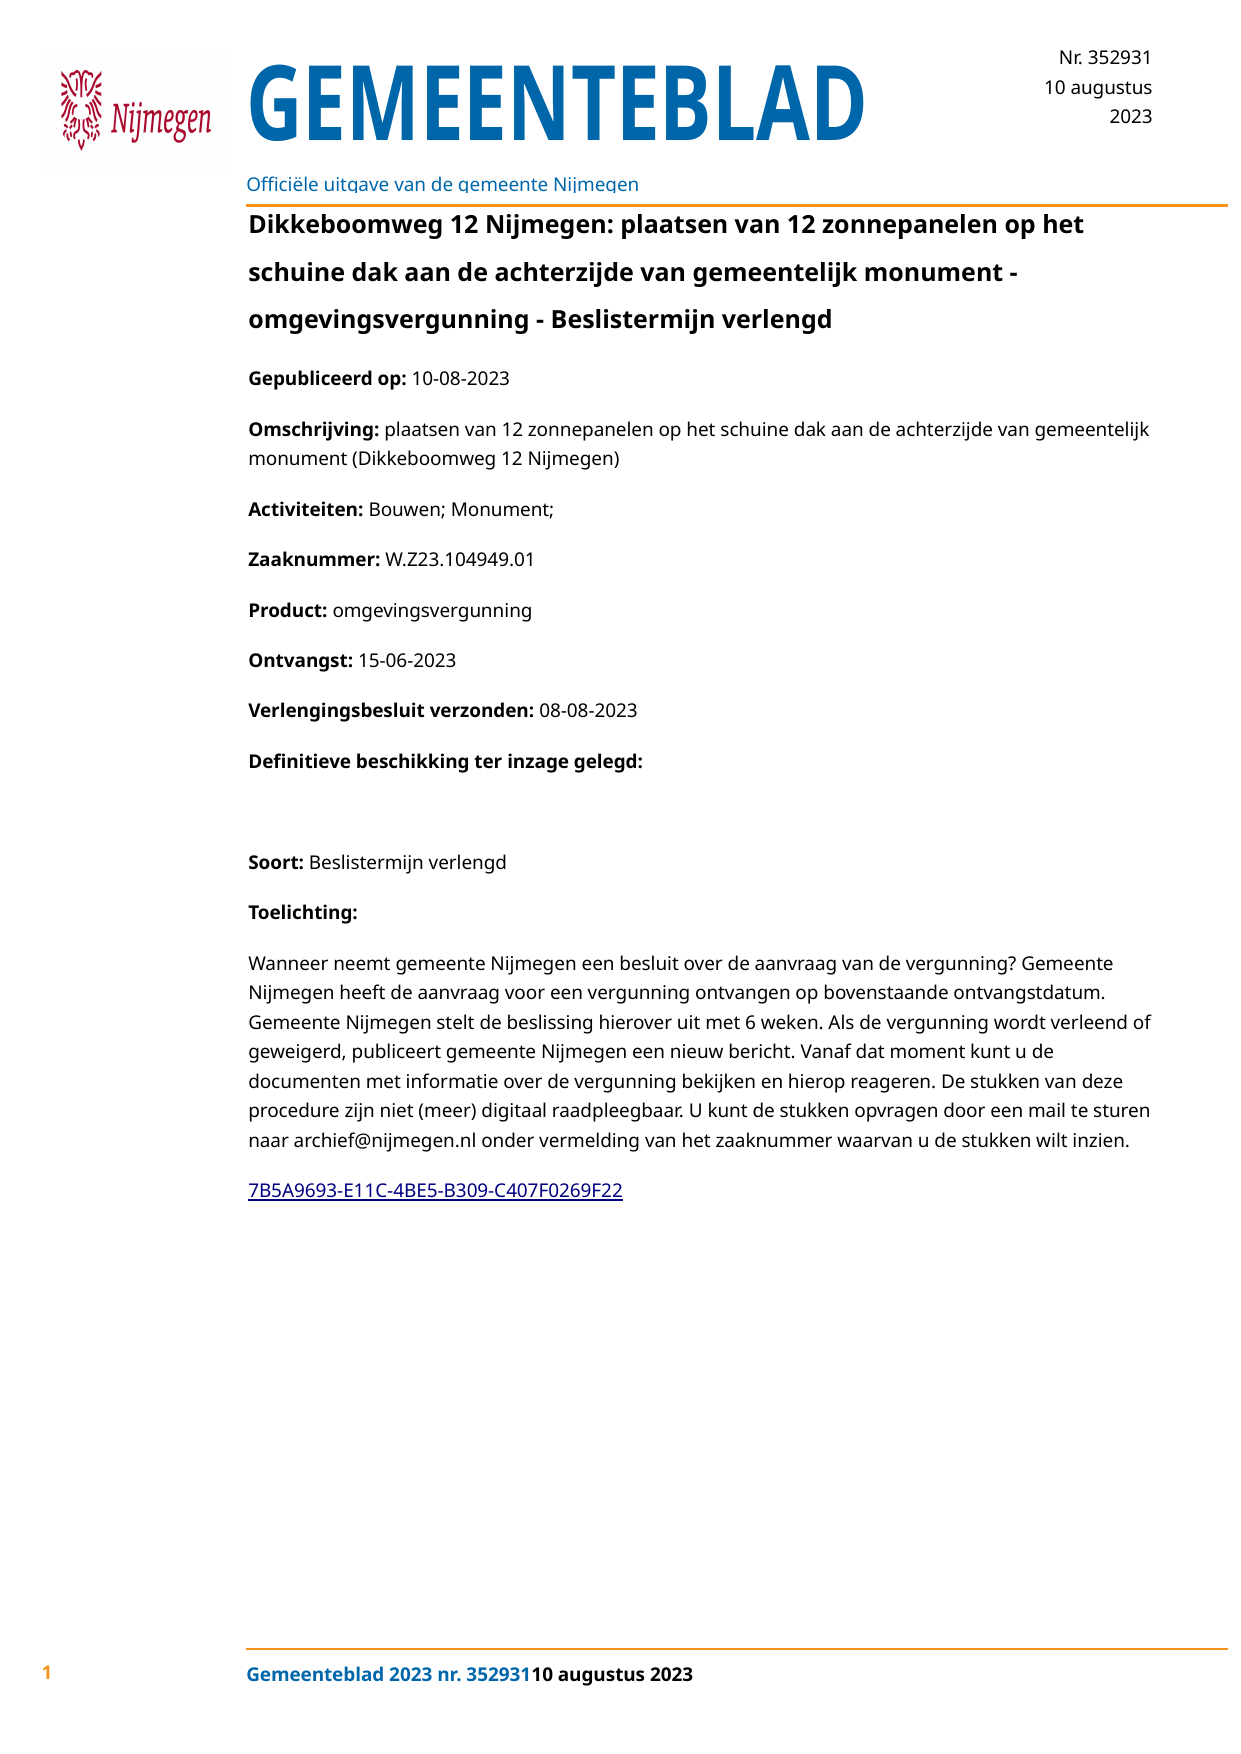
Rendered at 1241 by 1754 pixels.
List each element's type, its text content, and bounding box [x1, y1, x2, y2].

text Soort: Beslistermijn verlengd [248, 849, 1152, 874]
text Ontvangst: 15-06-2023 [248, 647, 1152, 673]
text Gepubliceerd op: 10-08-2023 [248, 366, 1152, 391]
text Wanneer neemt gemeente Nijmegen een besluit over de aanvraag van de vergunning? Gemeente Nijmegen heeft de aanvraag voor een vergunning ontvangen op bovenstaande ontvangstdatum. Gemeente Nijmegen stelt de beslissing hierover uit met 6 weken. Als de vergunning wordt verleend of geweigerd, publiceert gemeente Nijmegen een nieuw bericht. Vanaf dat moment kunt u de documenten met informatie over de vergunning bekijken en hierop reageren. De stukken van deze procedure zijn niet (meer) digitaal raadpleegbaar. U kunt de stukken opvragen door een mail te sturen naar archief@nijmegen.nl onder vermelding van het zaaknummer waarvan u de stukken wilt inzien. [248, 950, 1152, 1153]
text 7B5A9693-E11C-4BE5-B309-C407F0269F22 [248, 1178, 1152, 1203]
text Dikkeboomweg 12 Nijmegen: plaatsen van 12 zonnepanelen op het schuine dak aan de achterzijde van gemeentelijk monument - omgevingsvergunning - Beslistermijn verlengd [248, 207, 1152, 336]
text Toelichting: [248, 899, 1152, 925]
text Verlengingsbesluit verzonden: 08-08-2023 [248, 698, 1152, 723]
text Definitieve beschikking ter inzage gelegd: [248, 748, 1152, 774]
picture [41, 47, 231, 172]
text Product: omgevingsvergunning [248, 597, 1152, 622]
text Omschrijving: plaatsen van 12 zonnepanelen op het schuine dak aan de achterzijde van gemeentelijk monument (Dikkeboomweg 12 Nijmegen) [248, 416, 1152, 471]
text Activiteiten: Bouwen; Monument; [248, 496, 1152, 522]
text Zaaknummer: W.Z23.104949.01 [248, 546, 1152, 572]
